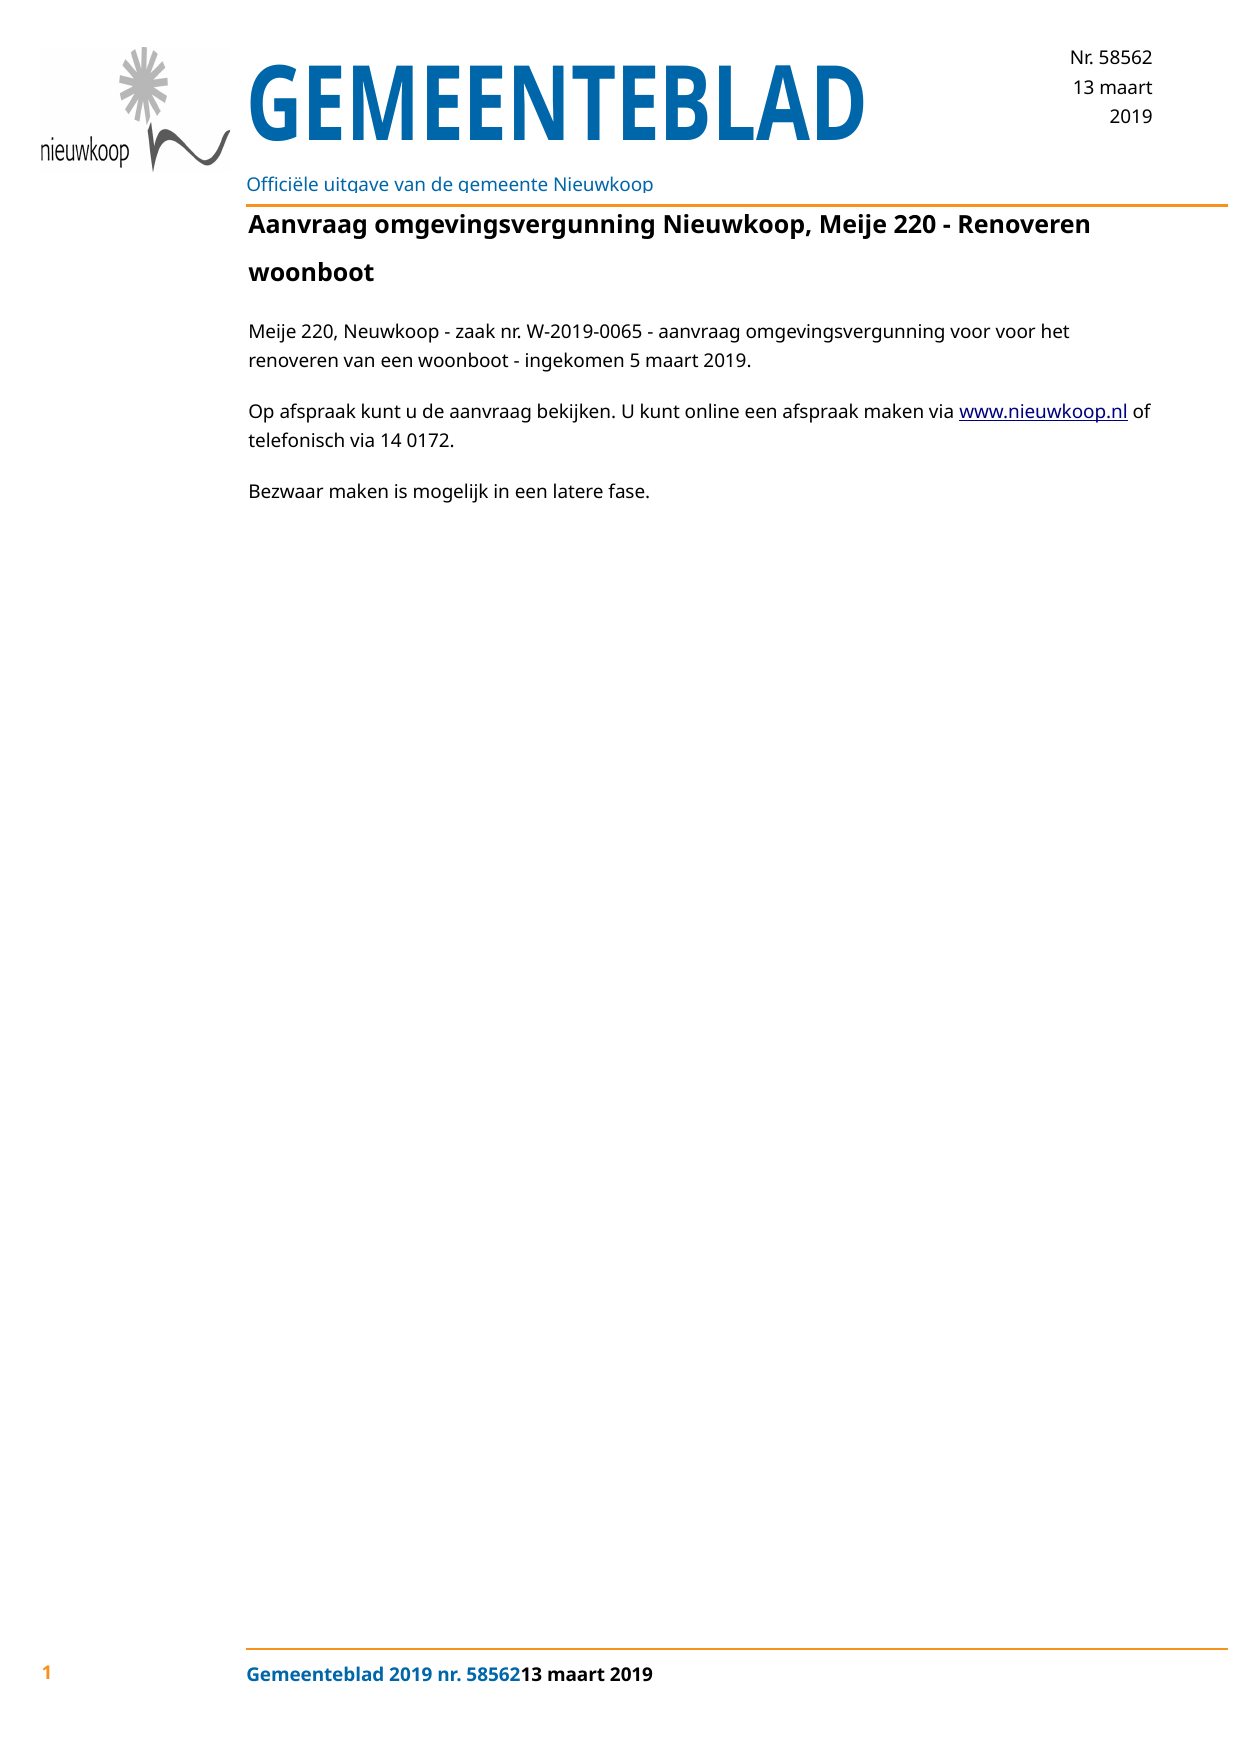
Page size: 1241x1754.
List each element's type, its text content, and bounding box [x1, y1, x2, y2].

text Op afspraak kunt u de aanvraag bekijken. U kunt online een afspraak maken via www.nieuwkoop.nl of telefonisch via 14 0172. [248, 398, 1152, 453]
text Bezwaar maken is mogelijk in een latere fase. [248, 478, 1152, 504]
picture [41, 47, 231, 172]
text Meije 220, Neuwkoop - zaak nr. W-2019-0065 - aanvraag omgevingsvergunning voor voor het renoveren van een woonboot - ingekomen 5 maart 2019. [248, 318, 1152, 373]
text Aanvraag omgevingsvergunning Nieuwkoop, Meije 220 - Renoveren woonboot [248, 207, 1152, 288]
